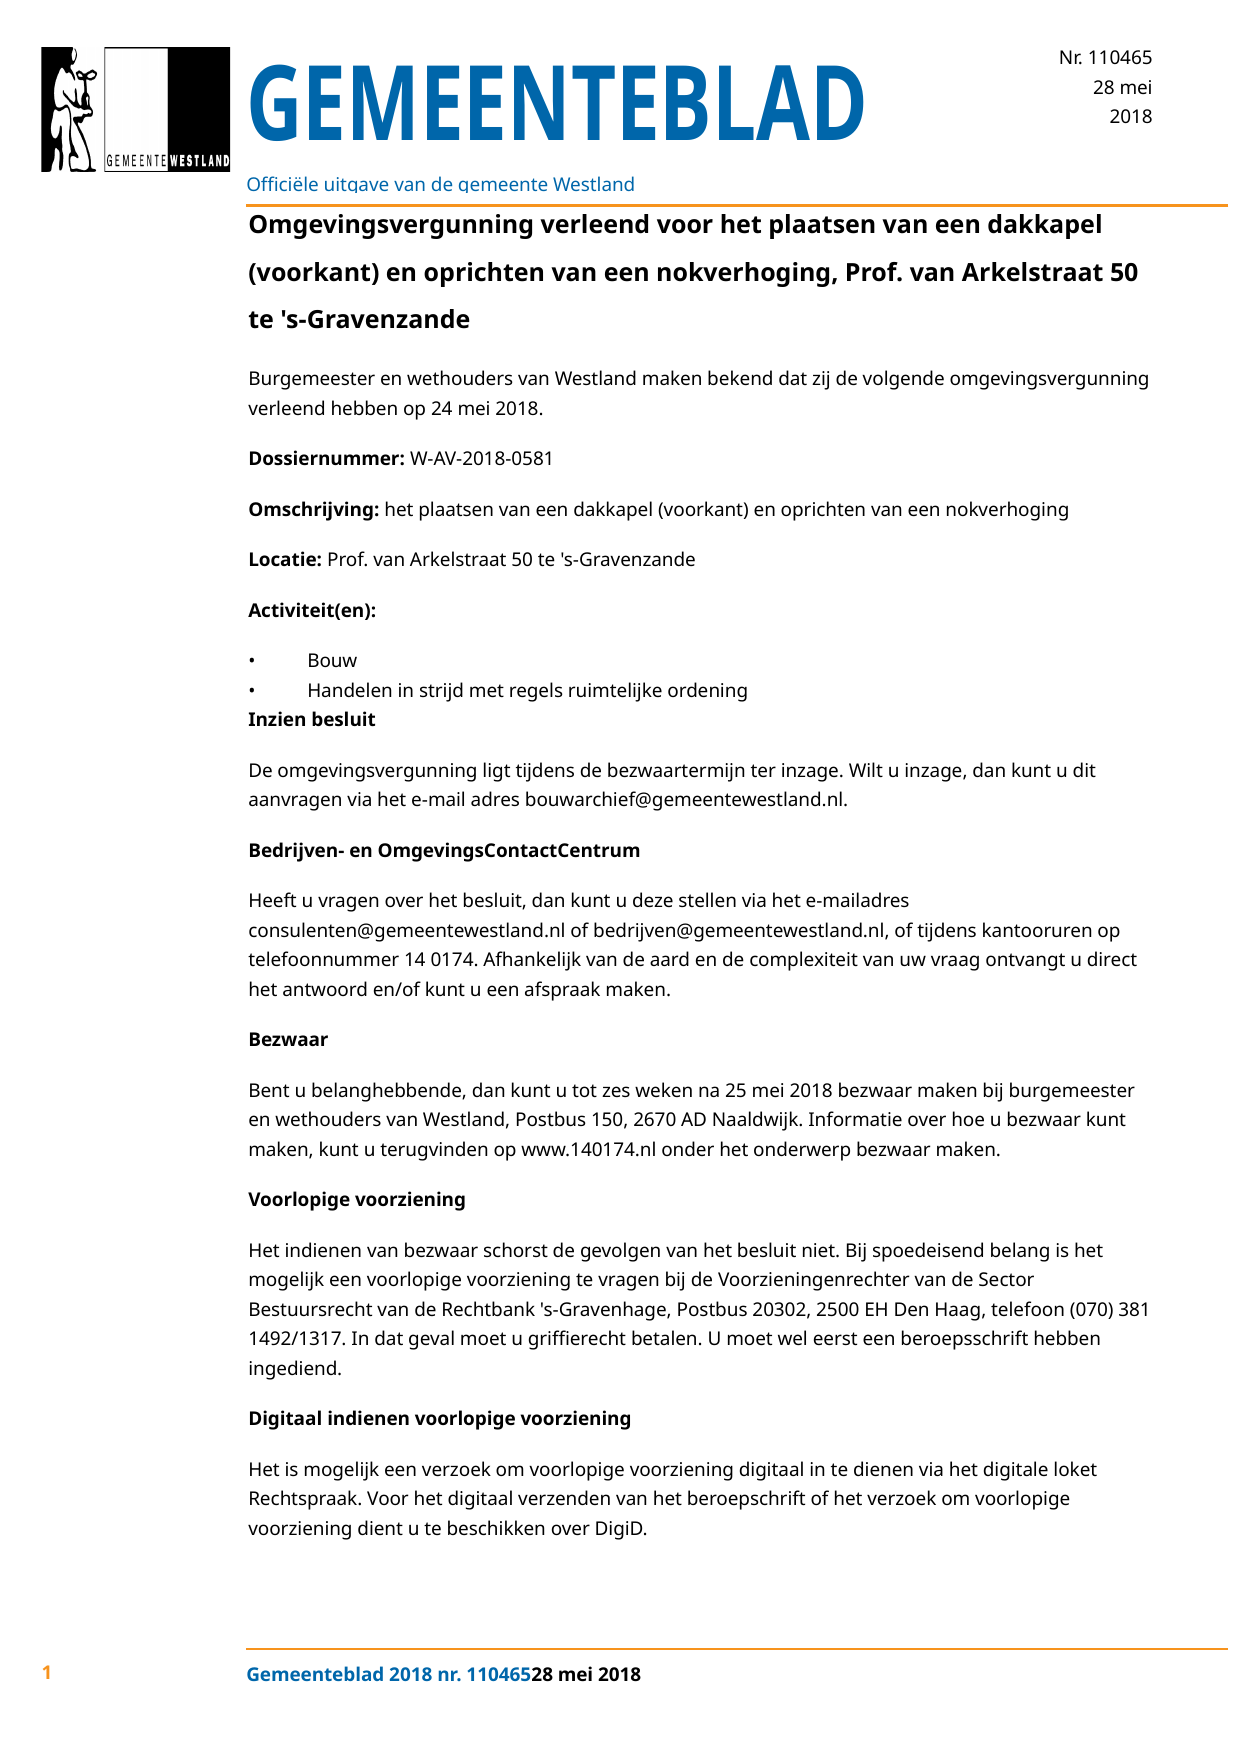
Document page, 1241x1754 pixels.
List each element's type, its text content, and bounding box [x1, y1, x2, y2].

text Inzien besluit [248, 706, 1152, 732]
text Bezwaar [248, 1026, 1152, 1052]
text Bent u belanghebbende, dan kunt u tot zes weken na 25 mei 2018 bezwaar maken bij burgemeester en wethouders van Westland, Postbus 150, 2670 AD Naaldwijk. Informatie over hoe u bezwaar kunt maken, kunt u terugvinden op www.140174.nl onder het onderwerp bezwaar maken. [248, 1077, 1152, 1162]
list Bouw [248, 647, 1152, 673]
text De omgevingsvergunning ligt tijdens de bezwaartermijn ter inzage. Wilt u inzage, dan kunt u dit aanvragen via het e-mail adres bouwarchief@gemeentewestland.nl. [248, 757, 1152, 812]
text Heeft u vragen over het besluit, dan kunt u deze stellen via het e-mailadres consulenten@gemeentewestland.nl of bedrijven@gemeentewestland.nl, of tijdens kantooruren op telefoonnummer 14 0174. Afhankelijk van de aard en de complexiteit van uw vraag ontvangt u direct het antwoord en/of kunt u een afspraak maken. [248, 887, 1152, 1002]
text Burgemeester en wethouders van Westland maken bekend dat zij de volgende omgevingsvergunning verleend hebben op 24 mei 2018. [248, 366, 1152, 421]
text Voorlopige voorziening [248, 1186, 1152, 1212]
text Activiteit(en): [248, 597, 1152, 622]
text Dossiernummer: W-AV-2018-0581 [248, 446, 1152, 471]
text Bedrijven- en OmgevingsContactCentrum [248, 837, 1152, 862]
text Omschrijving: het plaatsen van een dakkapel (voorkant) en oprichten van een nokverhoging [248, 496, 1152, 522]
text Locatie: Prof. van Arkelstraat 50 te 's-Gravenzande [248, 546, 1152, 572]
text Het is mogelijk een verzoek om voorlopige voorziening digitaal in te dienen via het digitale loket Rechtspraak. Voor het digitaal verzenden van het beroepschrift of het verzoek om voorlopige voorziening dient u te beschikken over DigiD. [248, 1456, 1152, 1541]
text Omgevingsvergunning verleend voor het plaatsen van een dakkapel (voorkant) en oprichten van een nokverhoging, Prof. van Arkelstraat 50 te 's-Gravenzande [248, 207, 1152, 336]
picture [41, 47, 231, 172]
list Handelen in strijd met regels ruimtelijke ordening [248, 677, 1152, 702]
text Het indienen van bezwaar schorst de gevolgen van het besluit niet. Bij spoedeisend belang is het mogelijk een voorlopige voorziening te vragen bij de Voorzieningenrechter van de Sector Bestuursrecht van de Rechtbank 's-Gravenhage, Postbus 20302, 2500 EH Den Haag, telefoon (070) 381 1492/1317. In dat geval moet u griffierecht betalen. U moet wel eerst een beroepsschrift hebben ingediend. [248, 1237, 1152, 1381]
text Digitaal indienen voorlopige voorziening [248, 1406, 1152, 1431]
